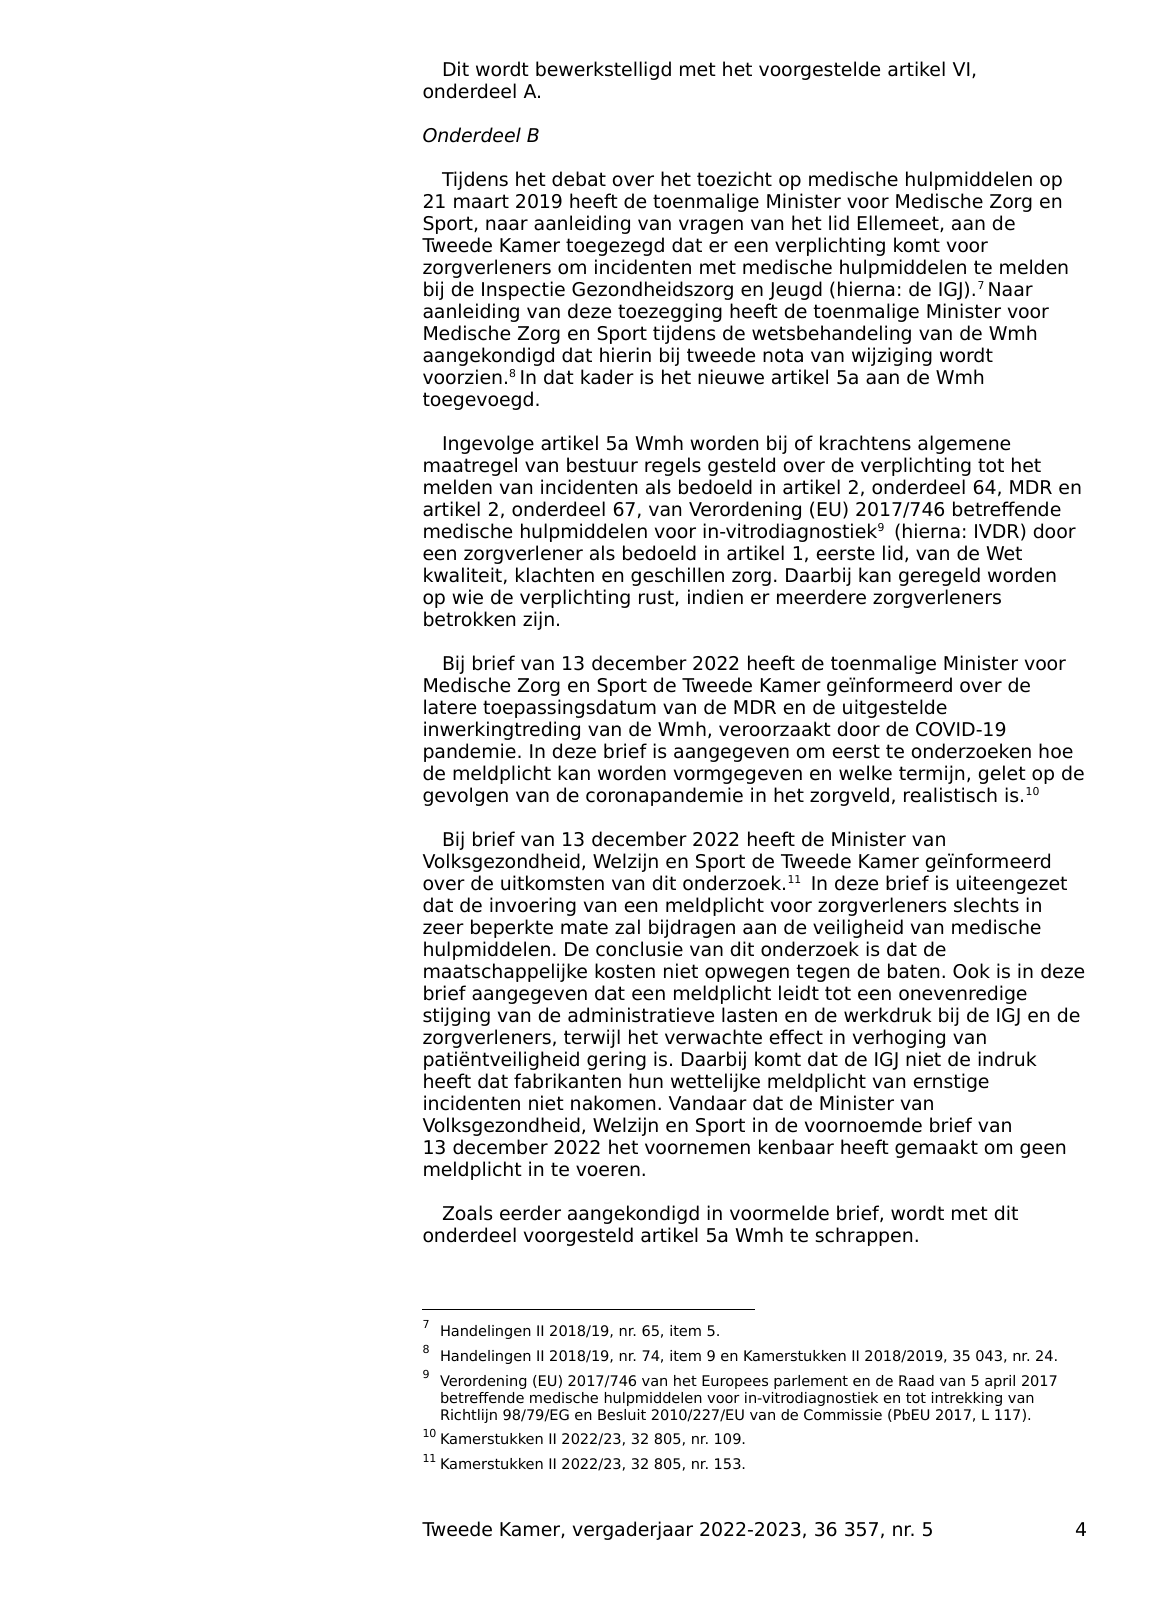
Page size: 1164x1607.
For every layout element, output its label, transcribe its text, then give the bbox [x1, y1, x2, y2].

text Tijdens het debat over het toezicht op medische hulpmiddelen op 21 maart 2019 heeft de toenmalige Minister voor Medische Zorg en Sport, naar aanleiding van vragen van het lid Ellemeet, aan de Tweede Kamer toegezegd dat er een verplichting komt voor zorgverleners om incidenten met medische hulpmiddelen te melden bij de Inspectie Gezondheidszorg en Jeugd (hierna: de IGJ).Naar aanleiding van deze toezegging heeft de toenmalige Minister voor Medische Zorg en Sport tijdens de wetsbehandeling van de Wmh aangekondigd dat hierin bij tweede nota van wijziging wordt voorzien.In dat kader is het nieuwe artikel 5a aan de Wmh toegevoegd. [422, 169, 1087, 411]
text Ingevolge artikel 5a Wmh worden bij of krachtens algemene maatregel van bestuur regels gesteld over de verplichting tot het melden van incidenten als bedoeld in artikel 2, onderdeel 64, MDR en artikel 2, onderdeel 67, van Verordening (EU) 2017/746 betreffende medische hulpmiddelen voor in-vitrodiagnostiek (hierna: IVDR) door een zorgverlener als bedoeld in artikel 1, eerste lid, van de Wet kwaliteit, klachten en geschillen zorg. Daarbij kan geregeld worden op wie de verplichting rust, indien er meerdere zorgverleners betrokken zijn. [422, 433, 1087, 631]
text Bij brief van 13 december 2022 heeft de toenmalige Minister voor Medische Zorg en Sport de Tweede Kamer geïnformeerd over de latere toepassingsdatum van de MDR en de uitgestelde inwerkingtreding van de Wmh, veroorzaakt door de COVID-19 pandemie. In deze brief is aangegeven om eerst te onderzoeken hoe de meldplicht kan worden vormgegeven en welke termijn, gelet op de gevolgen van de coronapandemie in het zorgveld, realistisch is. [422, 653, 1087, 807]
text Kamerstukken II 2022/23, 32 805, nr. 153. [422, 1452, 1087, 1474]
text Kamerstukken II 2022/23, 32 805, nr. 109. [422, 1427, 1087, 1449]
subtitle Onderdeel B [422, 125, 1087, 147]
text Verordening (EU) 2017/746 van het Europees parlement en de Raad van 5 april 2017 betreffende medische hulpmiddelen voor in-vitrodiagnostiek en tot intrekking van Richtlijn 98/79/EG en Besluit 2010/227/EU van de Commissie (PbEU 2017, L 117). [422, 1368, 1087, 1424]
text Bij brief van 13 december 2022 heeft de Minister van Volksgezondheid, Welzijn en Sport de Tweede Kamer geïnformeerd over de uitkomsten van dit onderzoek. In deze brief is uiteengezet dat de invoering van een meldplicht voor zorgverleners slechts in zeer beperkte mate zal bijdragen aan de veiligheid van medische hulpmiddelen. De conclusie van dit onderzoek is dat de maatschappelijke kosten niet opwegen tegen de baten. Ook is in deze brief aangegeven dat een meldplicht leidt tot een onevenredige stijging van de administratieve lasten en de werkdruk bij de IGJ en de zorgverleners, terwijl het verwachte effect in verhoging van patiëntveiligheid gering is. Daarbij komt dat de IGJ niet de indruk heeft dat fabrikanten hun wettelijke meldplicht van ernstige incidenten niet nakomen. Vandaar dat de Minister van Volksgezondheid, Welzijn en Sport in de voornoemde brief van 13 december 2022 het voornemen kenbaar heeft gemaakt om geen meldplicht in te voeren. [422, 829, 1087, 1181]
text Handelingen II 2018/19, nr. 65, item 5. [422, 1318, 1087, 1341]
text Handelingen II 2018/19, nr. 74, item 9 en Kamerstukken II 2018/2019, 35 043, nr. 24. [422, 1343, 1087, 1366]
text Zoals eerder aangekondigd in voormelde brief, wordt met dit onderdeel voorgesteld artikel 5a Wmh te schrappen. [422, 1203, 1087, 1247]
text Dit wordt bewerkstelligd met het voorgestelde artikel VI, onderdeel A. [422, 59, 1087, 103]
